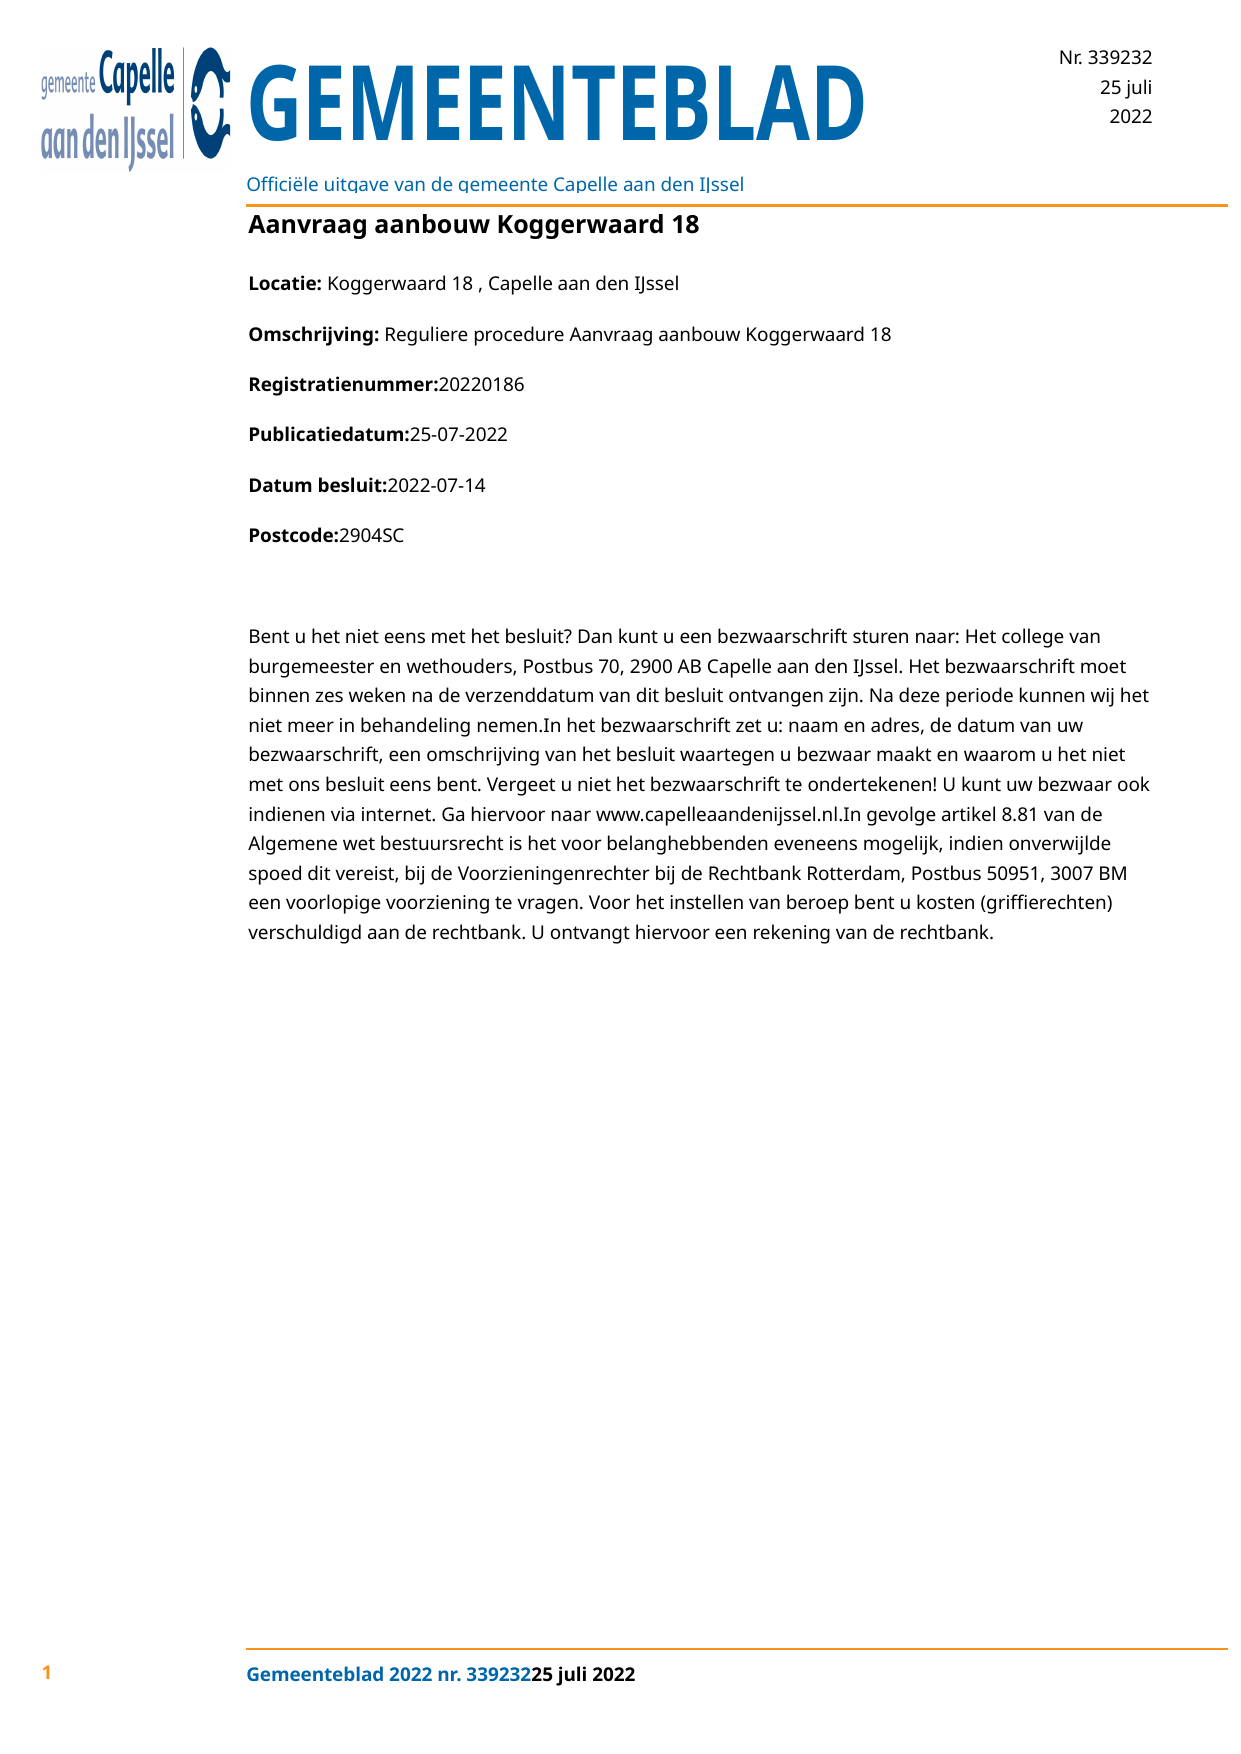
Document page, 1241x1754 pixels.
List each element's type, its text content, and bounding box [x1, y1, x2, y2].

text Omschrijving: Reguliere procedure Aanvraag aanbouw Koggerwaard 18 [248, 321, 1152, 346]
text Datum besluit:2022-07-14 [248, 472, 1152, 498]
text Publicatiedatum:25-07-2022 [248, 422, 1152, 447]
text Locatie: Koggerwaard 18 , Capelle aan den IJssel [248, 270, 1152, 296]
text Postcode:2904SC [248, 522, 1152, 548]
text Registratienummer:20220186 [248, 371, 1152, 397]
picture [41, 47, 231, 172]
text Aanvraag aanbouw Koggerwaard 18 [248, 207, 1152, 241]
text Bent u het niet eens met het besluit? Dan kunt u een bezwaarschrift sturen naar: Het college van burgemeester en wethouders, Postbus 70, 2900 AB Capelle aan den IJssel. Het bezwaarschrift moet binnen zes weken na de verzenddatum van dit besluit ontvangen zijn. Na deze periode kunnen wij het niet meer in behandeling nemen.In het bezwaarschrift zet u: naam en adres, de datum van uw bezwaarschrift, een omschrijving van het besluit waartegen u bezwaar maakt en waarom u het niet met ons besluit eens bent. Vergeet u niet het bezwaarschrift te ondertekenen! U kunt uw bezwaar ook indienen via internet. Ga hiervoor naar www.capelleaandenijssel.nl.In gevolge artikel 8.81 van de Algemene wet bestuursrecht is het voor belanghebbenden eveneens mogelijk, indien onverwijlde spoed dit vereist, bij de Voorzieningenrechter bij de Rechtbank Rotterdam, Postbus 50951, 3007 BM een voorlopige voorziening te vragen. Voor het instellen van beroep bent u kosten (griffierechten) verschuldigd aan de rechtbank. U ontvangt hiervoor een rekening van de rechtbank. [248, 623, 1152, 945]
